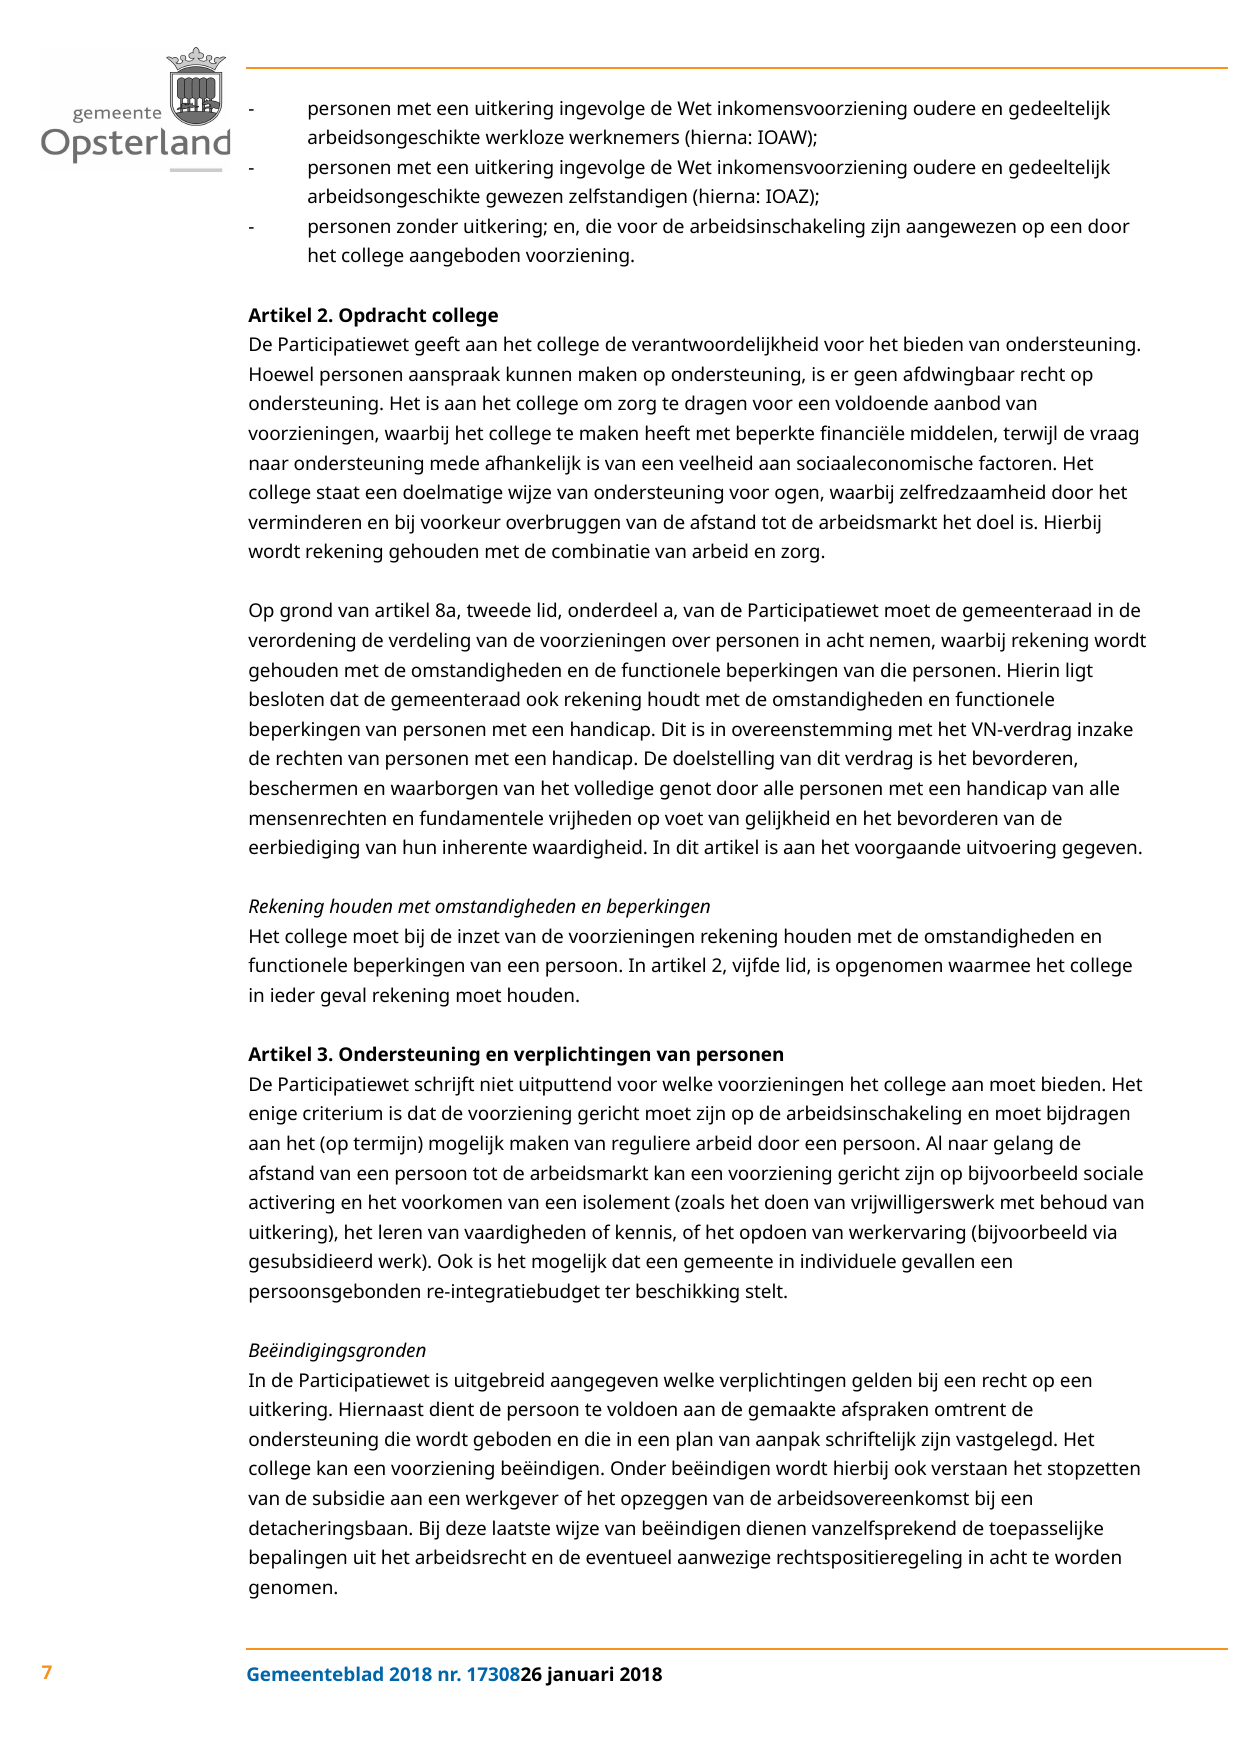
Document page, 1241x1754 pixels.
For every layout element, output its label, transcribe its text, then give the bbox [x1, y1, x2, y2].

text In de Participatiewet is uitgebreid aangegeven welke verplichtingen gelden bij een recht op een uitkering. Hiernaast dient de persoon te voldoen aan de gemaakte afspraken omtrent de ondersteuning die wordt geboden en die in een plan van aanpak schriftelijk zijn vastgelegd. Het college kan een voorziening beëindigen. Onder beëindigen wordt hierbij ook verstaan het stopzetten van de subsidie aan een werkgever of het opzeggen van de arbeidsovereenkomst bij een detacheringsbaan. Bij deze laatste wijze van beëindigen dienen vanzelfsprekend de toepasselijke bepalingen uit het arbeidsrecht en de eventueel aanwezige rechtspositieregeling in acht te worden genomen. [248, 1367, 1152, 1600]
list personen zonder uitkering; en, die voor de arbeidsinschakeling zijn aangewezen op een door het college aangeboden voorziening. [248, 213, 1152, 268]
list personen met een uitkering ingevolge de Wet inkomensvoorziening oudere en gedeeltelijk arbeidsongeschikte werkloze werknemers (hierna: IOAW); [248, 95, 1152, 150]
text Rekening houden met omstandigheden en beperkingen [248, 893, 1152, 919]
text De Participatiewet schrijft niet uitputtend voor welke voorzieningen het college aan moet bieden. Het enige criterium is dat de voorziening gericht moet zijn op de arbeidsinschakeling en moet bijdragen aan het (op termijn) mogelijk maken van reguliere arbeid door een persoon. Al naar gelang de afstand van een persoon tot de arbeidsmarkt kan een voorziening gericht zijn op bijvoorbeeld sociale activering en het voorkomen van een isolement (zoals het doen van vrijwilligerswerk met behoud van uitkering), het leren van vaardigheden of kennis, of het opdoen van werkervaring (bijvoorbeeld via gesubsidieerd werk). Ook is het mogelijk dat een gemeente in individuele gevallen een persoonsgebonden re-integratiebudget ter beschikking stelt. [248, 1071, 1152, 1304]
text Artikel 2. Opdracht college [248, 302, 1152, 328]
text Het college moet bij de inzet van de voorzieningen rekening houden met de omstandigheden en functionele beperkingen van een persoon. In artikel 2, vijfde lid, is opgenomen waarmee het college in ieder geval rekening moet houden. [248, 923, 1152, 1008]
text Beëindigingsgronden [248, 1337, 1152, 1363]
text Op grond van artikel 8a, tweede lid, onderdeel a, van de Participatiewet moet de gemeenteraad in de verordening de verdeling van de voorzieningen over personen in acht nemen, waarbij rekening wordt gehouden met de omstandigheden en de functionele beperkingen van die personen. Hierin ligt besloten dat de gemeenteraad ook rekening houdt met de omstandigheden en functionele beperkingen van personen met een handicap. Dit is in overeenstemming met het VN-verdrag inzake de rechten van personen met een handicap. De doelstelling van dit verdrag is het bevorderen, beschermen en waarborgen van het volledige genot door alle personen met een handicap van alle mensenrechten en fundamentele vrijheden op voet van gelijkheid en het bevorderen van de eerbiediging van hun inherente waardigheid. In dit artikel is aan het voorgaande uitvoering gegeven. [248, 598, 1152, 860]
text Artikel 3. Ondersteuning en verplichtingen van personen [248, 1041, 1152, 1067]
text De Participatiewet geeft aan het college de verantwoordelijkheid voor het bieden van ondersteuning. Hoewel personen aanspraak kunnen maken op ondersteuning, is er geen afdwingbaar recht op ondersteuning. Het is aan het college om zorg te dragen voor een voldoende aanbod van voorzieningen, waarbij het college te maken heeft met beperkte financiële middelen, terwijl de vraag naar ondersteuning mede afhankelijk is van een veelheid aan sociaaleconomische factoren. Het college staat een doelmatige wijze van ondersteuning voor ogen, waarbij zelfredzaamheid door het verminderen en bij voorkeur overbruggen van de afstand tot de arbeidsmarkt het doel is. Hierbij wordt rekening gehouden met de combinatie van arbeid en zorg. [248, 331, 1152, 564]
list personen met een uitkering ingevolge de Wet inkomensvoorziening oudere en gedeeltelijk arbeidsongeschikte gewezen zelfstandigen (hierna: IOAZ); [248, 154, 1152, 209]
picture [41, 47, 231, 172]
